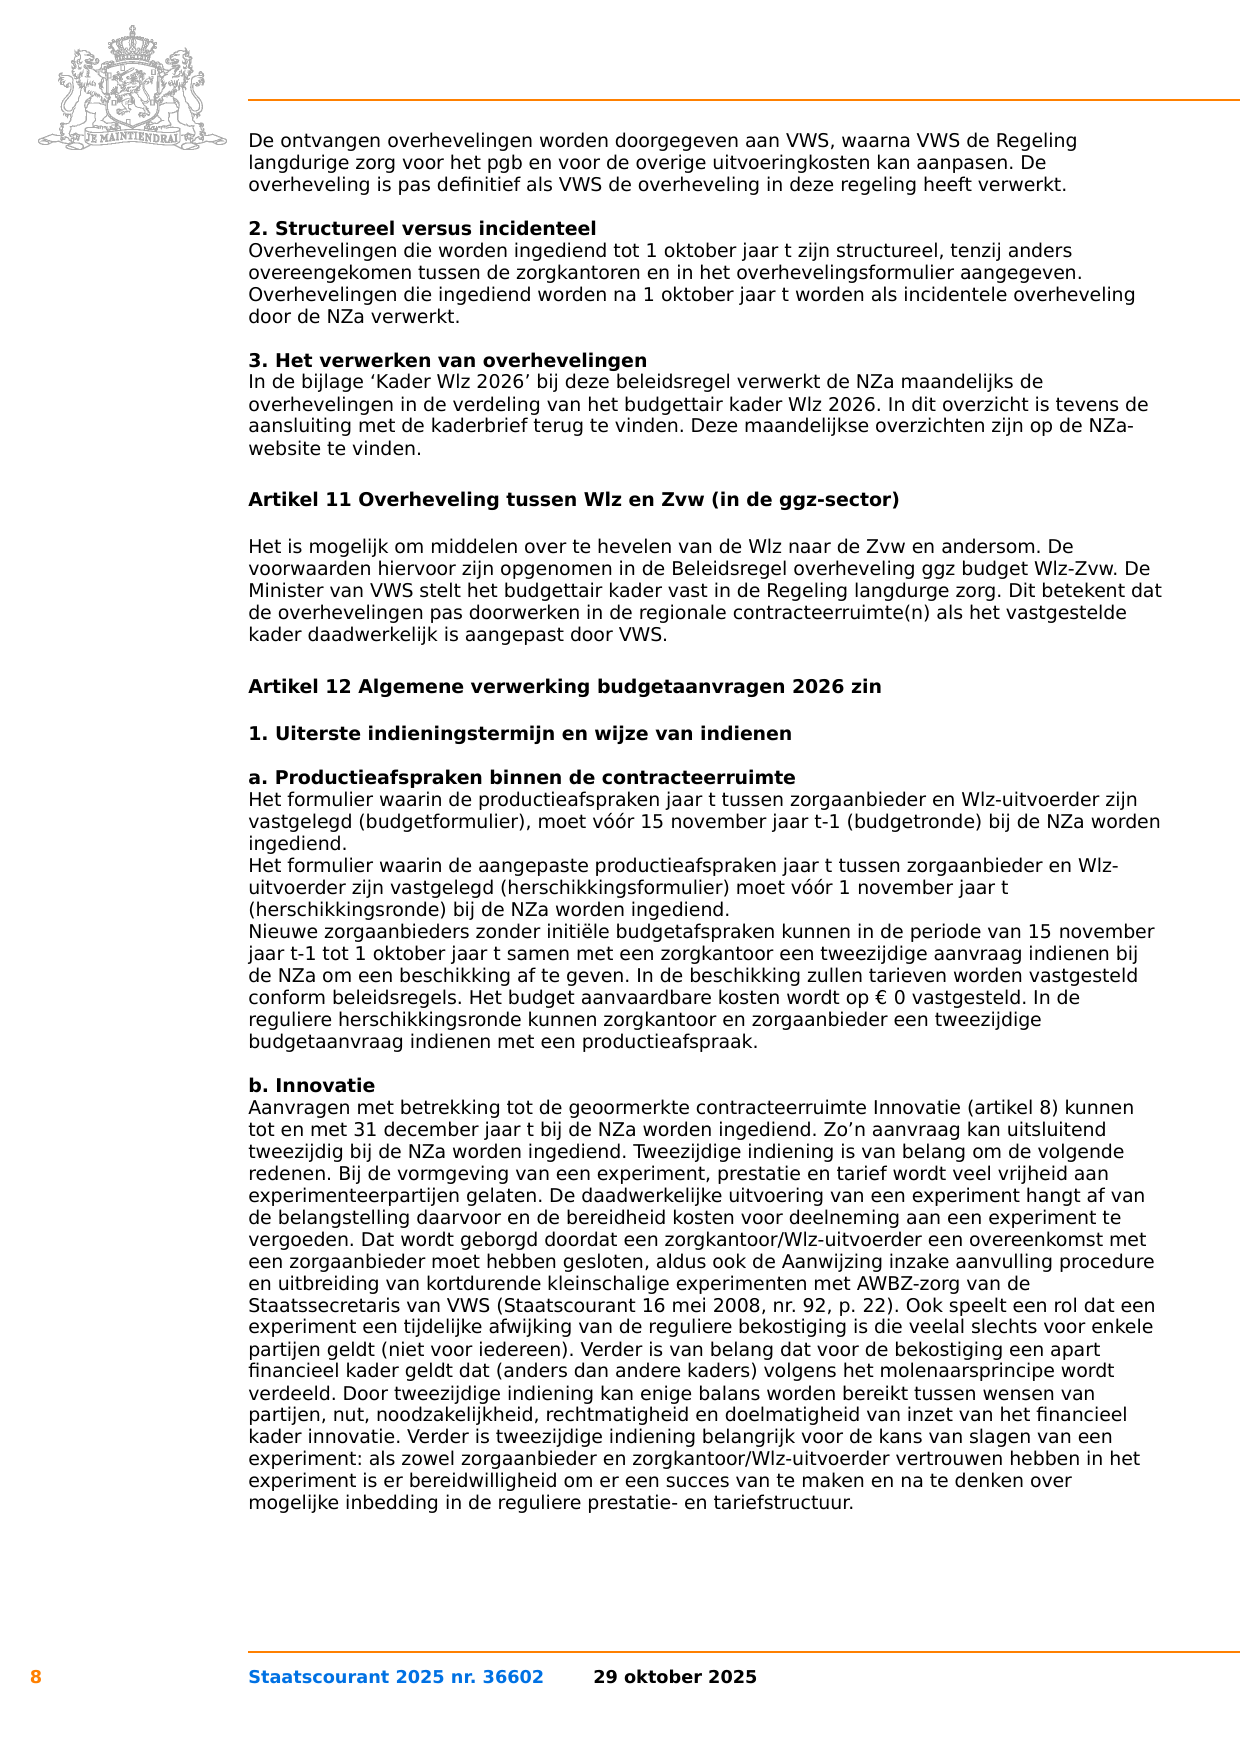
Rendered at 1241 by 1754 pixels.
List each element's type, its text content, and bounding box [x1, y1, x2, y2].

subtitle a. Productieafspraken binnen de contracteerruimte [248, 767, 1163, 789]
text In de bijlage ‘Kader Wlz 2026’ bij deze beleidsregel verwerkt de NZa maandelijks de overhevelingen in de verdeling van het budgettair kader Wlz 2026. In dit overzicht is tevens de aansluiting met de kaderbrief terug te vinden. Deze maandelijkse overzichten zijn op de NZa-website te vinden. [248, 371, 1163, 459]
subtitle 3. Het verwerken van overhevelingen [248, 349, 1163, 371]
subtitle 2. Structureel versus incidenteel [248, 218, 1163, 240]
subtitle Artikel 11 Overheveling tussen Wlz en Zvw (in de ggz-sector) [248, 489, 1163, 511]
text De ontvangen overhevelingen worden doorgegeven aan VWS, waarna VWS de Regeling langdurige zorg voor het pgb en voor de overige uitvoeringkosten kan aanpasen. De overheveling is pas definitief als VWS de overheveling in deze regeling heeft verwerkt. [248, 130, 1163, 196]
subtitle 1. Uiterste indieningstermijn en wijze van indienen [248, 723, 1163, 745]
text Aanvragen met betrekking tot de geoormerkte contracteerruimte Innovatie (artikel 8) kunnen tot en met 31 december jaar t bij de NZa worden ingediend. Zo’n aanvraag kan uitsluitend tweezijdig bij de NZa worden ingediend. Tweezijdige indiening is van belang om de volgende redenen. Bij de vormgeving van een experiment, prestatie en tarief wordt veel vrijheid aan experimenteerpartijen gelaten. De daadwerkelijke uitvoering van een experiment hangt af van de belangstelling daarvoor en de bereidheid kosten voor deelneming aan een experiment te vergoeden. Dat wordt geborgd doordat een zorgkantoor/Wlz-uitvoerder een overeenkomst met een zorgaanbieder moet hebben gesloten, aldus ook de Aanwijzing inzake aanvulling procedure en uitbreiding van kortdurende kleinschalige experimenten met AWBZ-zorg van de Staatssecretaris van VWS (Staatscourant 16 mei 2008, nr. 92, p. 22). Ook speelt een rol dat een experiment een tijdelijke afwijking van de reguliere bekostiging is die veelal slechts voor enkele partijen geldt (niet voor iedereen). Verder is van belang dat voor de bekostiging een apart financieel kader geldt dat (anders dan andere kaders) volgens het molenaarsprincipe wordt verdeeld. Door tweezijdige indiening kan enige balans worden bereikt tussen wensen van partijen, nut, noodzakelijkheid, rechtmatigheid en doelmatigheid van inzet van het financieel kader innovatie. Verder is tweezijdige indiening belangrijk voor de kans van slagen van een experiment: als zowel zorgaanbieder en zorgkantoor/Wlz-uitvoerder vertrouwen hebben in het experiment is er bereidwilligheid om er een succes van te maken en na te denken over mogelijke inbedding in de reguliere prestatie- en tariefstructuur. [248, 1097, 1163, 1514]
text Het formulier waarin de productieafspraken jaar t tussen zorgaanbieder en Wlz-uitvoerder zijn vastgelegd (budgetformulier), moet vóór 15 november jaar t-1 (budgetronde) bij de NZa worden ingediend. [248, 789, 1163, 855]
text Overhevelingen die ingediend worden na 1 oktober jaar t worden als incidentele overheveling door de NZa verwerkt. [248, 284, 1163, 328]
picture [38, 25, 227, 150]
text Het is mogelijk om middelen over te hevelen van de Wlz naar de Zvw en andersom. De voorwaarden hiervoor zijn opgenomen in de Beleidsregel overheveling ggz budget Wlz-Zvw. De Minister van VWS stelt het budgettair kader vast in de Regeling langdurge zorg. Dit betekent dat de overhevelingen pas doorwerken in de regionale contracteerruimte(n) als het vastgestelde kader daadwerkelijk is aangepast door VWS. [248, 536, 1163, 646]
text Nieuwe zorgaanbieders zonder initiële budgetafspraken kunnen in de periode van 15 november jaar t-1 tot 1 oktober jaar t samen met een zorgkantoor een tweezijdige aanvraag indienen bij de NZa om een beschikking af te geven. In de beschikking zullen tarieven worden vastgesteld conform beleidsregels. Het budget aanvaardbare kosten wordt op € 0 vastgesteld. In de reguliere herschikkingsronde kunnen zorgkantoor en zorgaanbieder een tweezijdige budgetaanvraag indienen met een productieafspraak. [248, 921, 1163, 1053]
subtitle Artikel 12 Algemene verwerking budgetaanvragen 2026 zin [248, 676, 1163, 698]
text Het formulier waarin de aangepaste productieafspraken jaar t tussen zorgaanbieder en Wlz-uitvoerder zijn vastgelegd (herschikkingsformulier) moet vóór 1 november jaar t (herschikkingsronde) bij de NZa worden ingediend. [248, 855, 1163, 921]
text Overhevelingen die worden ingediend tot 1 oktober jaar t zijn structureel, tenzij anders overeengekomen tussen de zorgkantoren en in het overhevelingsformulier aangegeven. [248, 240, 1163, 284]
subtitle b. Innovatie [248, 1075, 1163, 1097]
